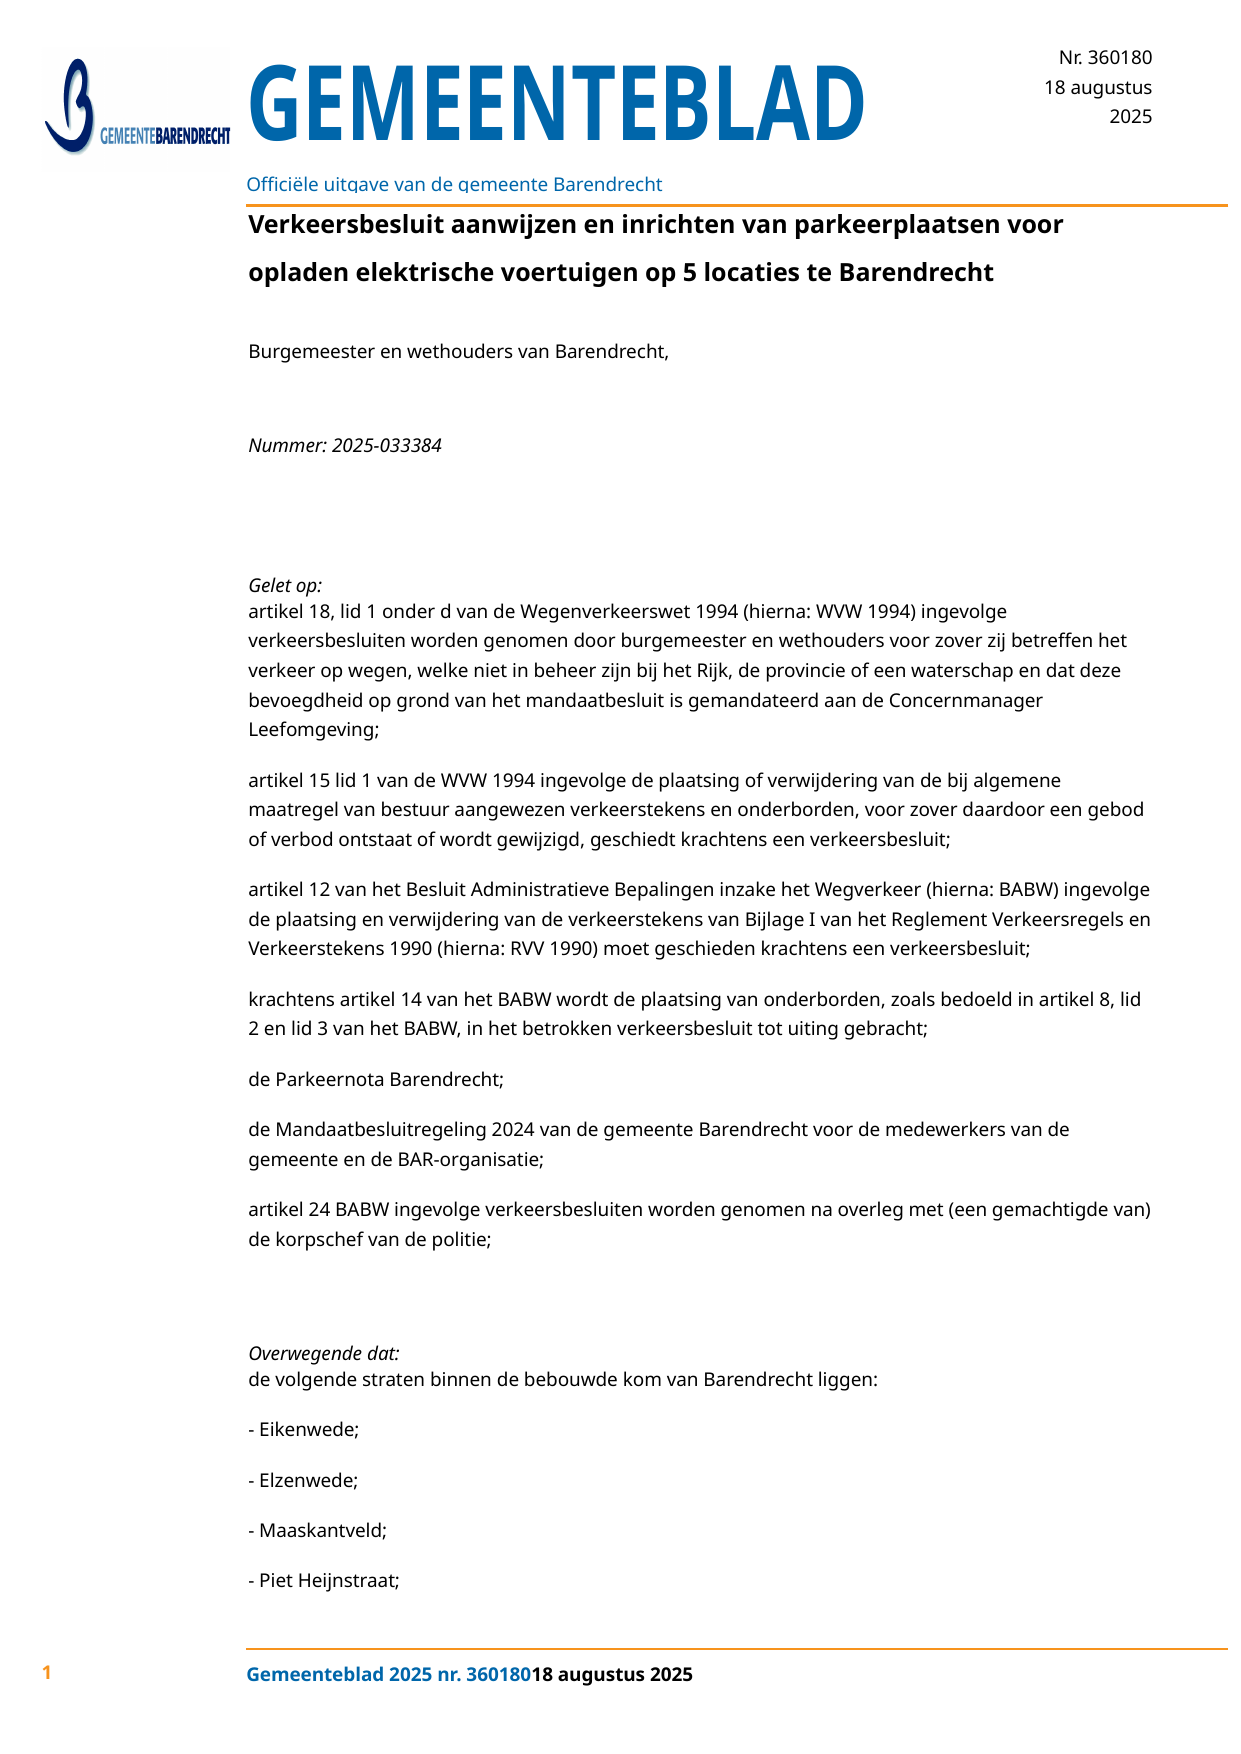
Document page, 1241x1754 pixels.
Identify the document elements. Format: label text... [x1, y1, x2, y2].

text de Parkeernota Barendrecht; [248, 1066, 1152, 1092]
text Overwegende dat: [248, 1340, 1152, 1366]
text krachtens artikel 14 van het BABW wordt de plaatsing van onderborden, zoals bedoeld in artikel 8, lid 2 en lid 3 van het BABW, in het betrokken verkeersbesluit tot uiting gebracht; [248, 986, 1152, 1041]
text Nummer: 2025-033384 [248, 432, 1152, 458]
text artikel 24 BABW ingevolge verkeersbesluiten worden genomen na overleg met (een gemachtigde van) de korpschef van de politie; [248, 1196, 1152, 1252]
text Gelet op: [248, 572, 1152, 598]
text artikel 12 van het Besluit Administratieve Bepalingen inzake het Wegverkeer (hierna: BABW) ingevolge de plaatsing en verwijdering van de verkeerstekens van Bijlage I van het Reglement Verkeersregels en Verkeerstekens 1990 (hierna: RVV 1990) moet geschieden krachtens een verkeersbesluit; [248, 876, 1152, 961]
text Burgemeester en wethouders van Barendrecht, [248, 339, 1152, 364]
text de Mandaatbesluitregeling 2024 van de gemeente Barendrecht voor de medewerkers van de gemeente en de BAR-organisatie; [248, 1116, 1152, 1172]
text - Maaskantveld; [248, 1517, 1152, 1543]
text de volgende straten binnen de bebouwde kom van Barendrecht liggen: [248, 1366, 1152, 1392]
text artikel 18, lid 1 onder d van de Wegenverkeerswet 1994 (hierna: WVW 1994) ingevolge verkeersbesluiten worden genomen door burgemeester en wethouders voor zover zij betreffen het verkeer op wegen, welke niet in beheer zijn bij het Rijk, de provincie of een waterschap en dat deze bevoegdheid op grond van het mandaatbesluit is gemandateerd aan de Concernmanager Leefomgeving; [248, 598, 1152, 742]
text - Eikenwede; [248, 1416, 1152, 1442]
text - Piet Heijnstraat; [248, 1568, 1152, 1593]
text artikel 15 lid 1 van de WVW 1994 ingevolge de plaatsing of verwijdering van de bij algemene maatregel van bestuur aangewezen verkeerstekens en onderborden, voor zover daardoor een gebod of verbod ontstaat of wordt gewijzigd, geschiedt krachtens een verkeersbesluit; [248, 767, 1152, 852]
picture [41, 47, 231, 172]
text Verkeersbesluit aanwijzen en inrichten van parkeerplaatsen voor opladen elektrische voertuigen op 5 locaties te Barendrecht [248, 207, 1152, 288]
text - Elzenwede; [248, 1467, 1152, 1493]
